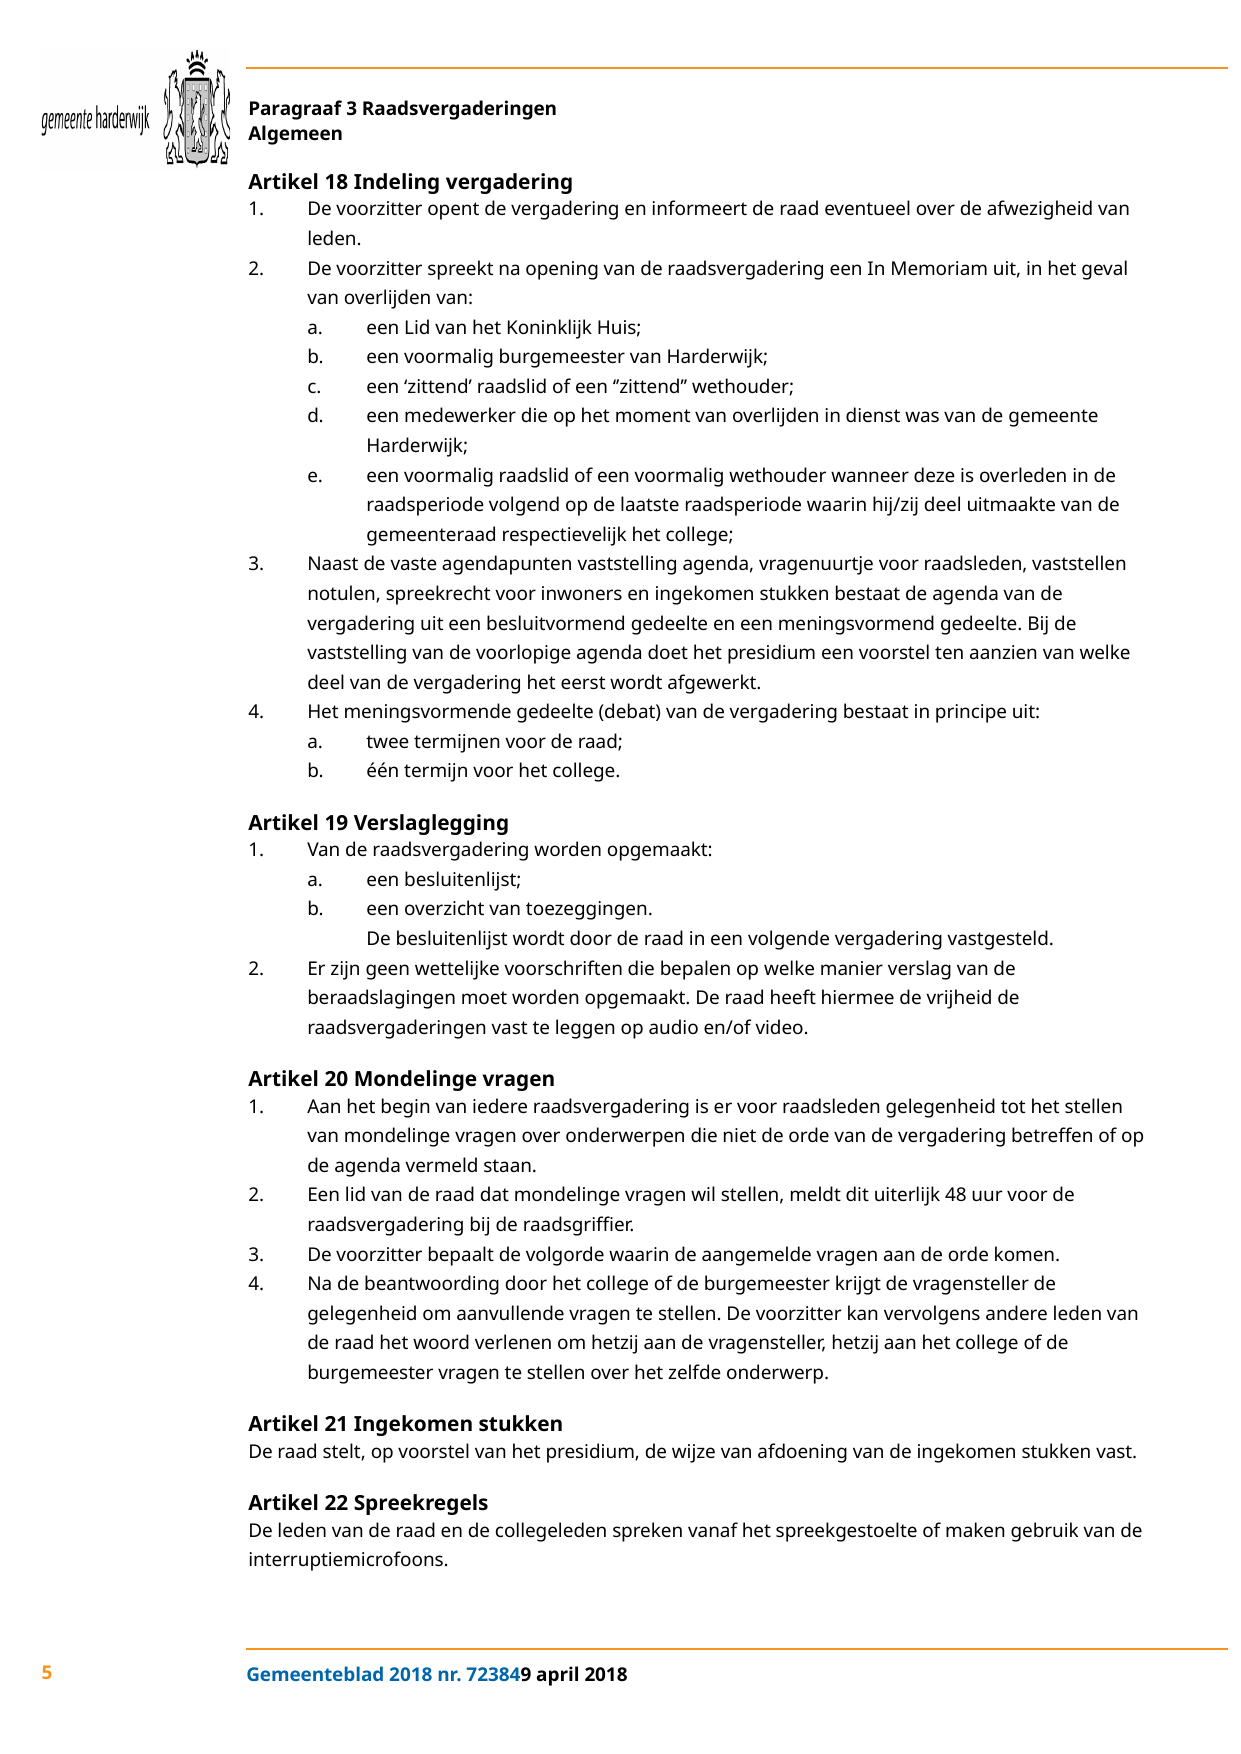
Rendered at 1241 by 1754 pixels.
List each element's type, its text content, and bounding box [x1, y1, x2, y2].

list een medewerker die op het moment van overlijden in dienst was van de gemeente Harderwijk; [307, 403, 1152, 458]
text Artikel 18 Indeling vergadering [248, 167, 1152, 196]
list Het meningsvormende gedeelte (debat) van de vergadering bestaat in principe uit: [248, 698, 1152, 724]
list De voorzitter opent de vergadering en informeert de raad eventueel over de afwezigheid van leden. [248, 196, 1152, 251]
text Paragraaf 3 Raadsvergaderingen [248, 95, 1152, 121]
list De besluitenlijst wordt door de raad in een volgende vergadering vastgesteld. [307, 925, 1152, 951]
picture [41, 47, 231, 172]
list een besluitenlijst; [307, 866, 1152, 892]
list één termijn voor het college. [307, 758, 1152, 783]
list Een lid van de raad dat mondelinge vragen wil stellen, meldt dit uiterlijk 48 uur voor de raadsvergadering bij de raadsgriffier. [248, 1182, 1152, 1237]
list een ‘zittend’ raadslid of een ‘’zittend’’ wethouder; [307, 373, 1152, 399]
text De leden van de raad en de collegeleden spreken vanaf het spreekgestoelte of maken gebruik van de interruptiemicrofoons. [248, 1517, 1152, 1572]
list De voorzitter spreekt na opening van de raadsvergadering een In Memoriam uit, in het geval van overlijden van: [248, 255, 1152, 310]
list Na de beantwoording door het college of de burgemeester krijgt de vragensteller de gelegenheid om aanvullende vragen te stellen. De voorzitter kan vervolgens andere leden van de raad het woord verlenen om hetzij aan de vragensteller, hetzij aan het college of de burgemeester vragen te stellen over het zelfde onderwerp. [248, 1270, 1152, 1385]
text Artikel 19 Verslaglegging [248, 808, 1152, 836]
list Er zijn geen wettelijke voorschriften die bepalen op welke manier verslag van de beraadslagingen moet worden opgemaakt. De raad heeft hiermee de vrijheid de raadsvergaderingen vast te leggen op audio en/of video. [248, 955, 1152, 1040]
list een voormalig burgemeester van Harderwijk; [307, 343, 1152, 369]
list een voormalig raadslid of een voormalig wethouder wanneer deze is overleden in de raadsperiode volgend op de laatste raadsperiode waarin hij/zij deel uitmaakte van de gemeenteraad respectievelijk het college; [307, 462, 1152, 547]
text Artikel 20 Mondelinge vragen [248, 1064, 1152, 1093]
text Algemeen [248, 121, 1152, 146]
text De raad stelt, op voorstel van het presidium, de wijze van afdoening van de ingekomen stukken vast. [248, 1438, 1152, 1464]
list een overzicht van toezeggingen. [307, 896, 1152, 921]
list een Lid van het Koninklijk Huis; [307, 314, 1152, 339]
list Van de raadsvergadering worden opgemaakt: [248, 836, 1152, 862]
list twee termijnen voor de raad; [307, 728, 1152, 754]
list De voorzitter bepaalt de volgorde waarin de aangemelde vragen aan de orde komen. [248, 1241, 1152, 1266]
list Aan het begin van iedere raadsvergadering is er voor raadsleden gelegenheid tot het stellen van mondelinge vragen over onderwerpen die niet de orde van de vergadering betreffen of op de agenda vermeld staan. [248, 1093, 1152, 1178]
list Naast de vaste agendapunten vaststelling agenda, vragenuurtje voor raadsleden, vaststellen notulen, spreekrecht voor inwoners en ingekomen stukken bestaat de agenda van de vergadering uit een besluitvormend gedeelte en een meningsvormend gedeelte. Bij de vaststelling van de voorlopige agenda doet het presidium een voorstel ten aanzien van welke deel van de vergadering het eerst wordt afgewerkt. [248, 551, 1152, 694]
text Artikel 21 Ingekomen stukken [248, 1409, 1152, 1438]
text Artikel 22 Spreekregels [248, 1488, 1152, 1517]
